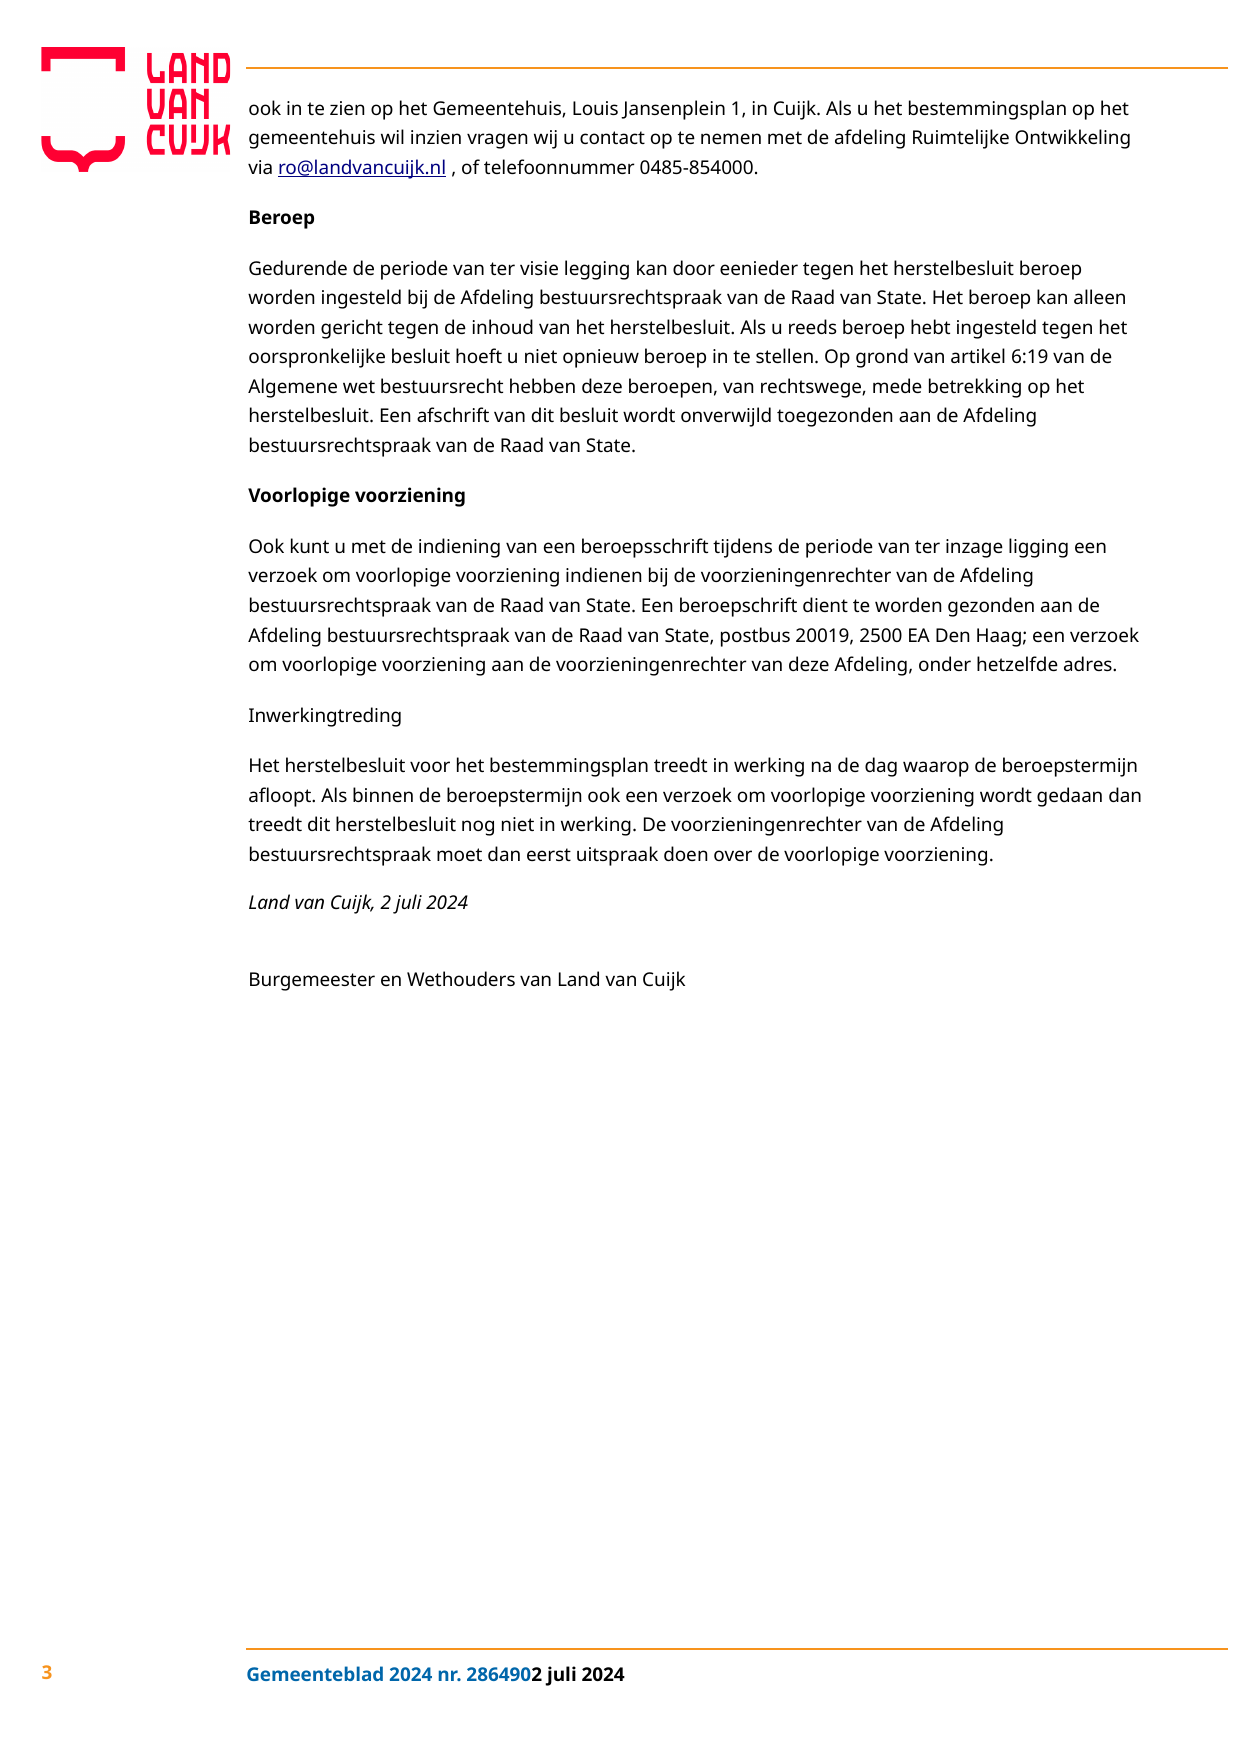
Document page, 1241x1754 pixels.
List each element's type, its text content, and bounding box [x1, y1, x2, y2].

text Land van Cuijk, 2 juli 2024 [248, 889, 1152, 914]
text Beroep [248, 204, 1152, 230]
text Ook kunt u met de indiening van een beroepsschrift tijdens de periode van ter inzage ligging een verzoek om voorlopige voorziening indienen bij de voorzieningenrechter van de Afdeling bestuursrechtspraak van de Raad van State. Een beroepschrift dient te worden gezonden aan de Afdeling bestuursrechtspraak van de Raad van State, postbus 20019, 2500 EA Den Haag; een verzoek om voorlopige voorziening aan de voorzieningenrechter van deze Afdeling, onder hetzelfde adres. [248, 533, 1152, 677]
text Voorlopige voorziening [248, 483, 1152, 508]
picture [41, 47, 231, 172]
text Gedurende de periode van ter visie legging kan door eenieder tegen het herstelbesluit beroep worden ingesteld bij de Afdeling bestuursrechtspraak van de Raad van State. Het beroep kan alleen worden gericht tegen de inhoud van het herstelbesluit. Als u reeds beroep hebt ingesteld tegen het oorspronkelijke besluit hoeft u niet opnieuw beroep in te stellen. Op grond van artikel 6:19 van de Algemene wet bestuursrecht hebben deze beroepen, van rechtswege, mede betrekking op het herstelbesluit. Een afschrift van dit besluit wordt onverwijld toegezonden aan de Afdeling bestuursrechtspraak van de Raad van State. [248, 255, 1152, 458]
text Burgemeester en Wethouders van Land van Cuijk [248, 966, 1152, 992]
text Inwerkingtreding [248, 702, 1152, 728]
text Het herstelbesluit voor het bestemmingsplan treedt in werking na de dag waarop de beroepstermijn afloopt. Als binnen de beroepstermijn ook een verzoek om voorlopige voorziening wordt gedaan dan treedt dit herstelbesluit nog niet in werking. De voorzieningenrechter van de Afdeling bestuursrechtspraak moet dan eerst uitspraak doen over de voorlopige voorziening. [248, 752, 1152, 867]
text ook in te zien op het Gemeentehuis, Louis Jansenplein 1, in Cuijk. Als u het bestemmingsplan op het gemeentehuis wil inzien vragen wij u contact op te nemen met de afdeling Ruimtelijke Ontwikkeling via ro@landvancuijk.nl , of telefoonnummer 0485-854000. [248, 95, 1152, 180]
